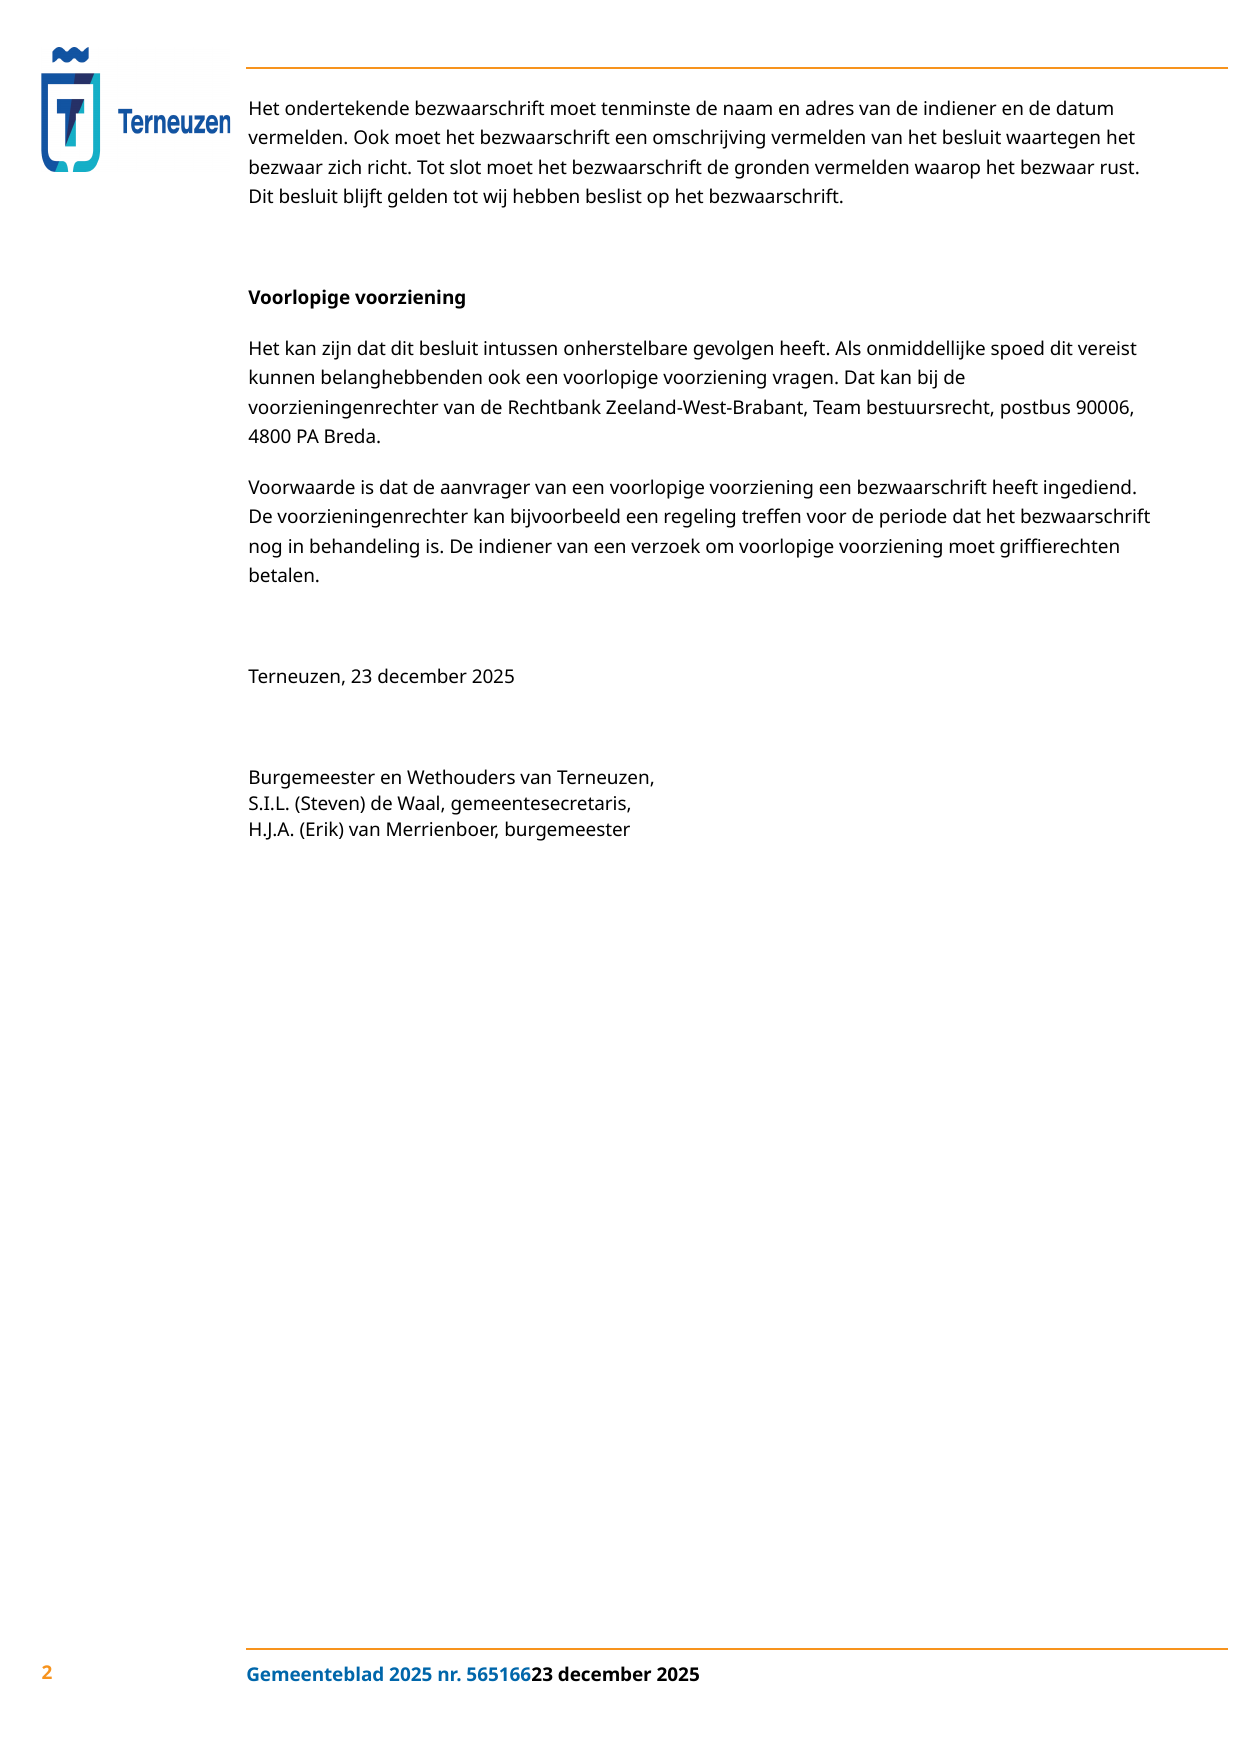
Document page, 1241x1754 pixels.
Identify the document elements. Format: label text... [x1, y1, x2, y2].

table_cell [700, 790, 1152, 816]
text Het ondertekende bezwaarschrift moet tenminste de naam en adres van de indiener en de datum vermelden. Ook moet het bezwaarschrift een omschrijving vermelden van het besluit waartegen het bezwaar zich richt. Tot slot moet het bezwaarschrift de gronden vermelden waarop het bezwaar rust. Dit besluit blijft gelden tot wij hebben beslist op het bezwaarschrift. [248, 95, 1152, 209]
text Terneuzen, 23 december 2025 [248, 663, 1152, 689]
picture [41, 47, 231, 172]
table_header Burgemeester en Wethouders van Terneuzen, [248, 765, 1152, 790]
table_cell H.J.A. (Erik) van Merrienboer, burgemeester [248, 816, 1152, 842]
text Voorlopige voorziening [248, 284, 1152, 310]
table_cell S.I.L. (Steven) de Waal, gemeentesecretaris, [248, 790, 700, 816]
text Voorwaarde is dat de aanvrager van een voorlopige voorziening een bezwaarschrift heeft ingediend. De voorzieningenrechter kan bijvoorbeeld een regeling treffen voor de periode dat het bezwaarschrift nog in behandeling is. De indiener van een verzoek om voorlopige voorziening moet griffierechten betalen. [248, 474, 1152, 588]
text Het kan zijn dat dit besluit intussen onherstelbare gevolgen heeft. Als onmiddellijke spoed dit vereist kunnen belanghebbenden ook een voorlopige voorziening vragen. Dat kan bij de voorzieningenrechter van de Rechtbank Zeeland-West-Brabant, Team bestuursrecht, postbus 90006, 4800 PA Breda. [248, 335, 1152, 449]
